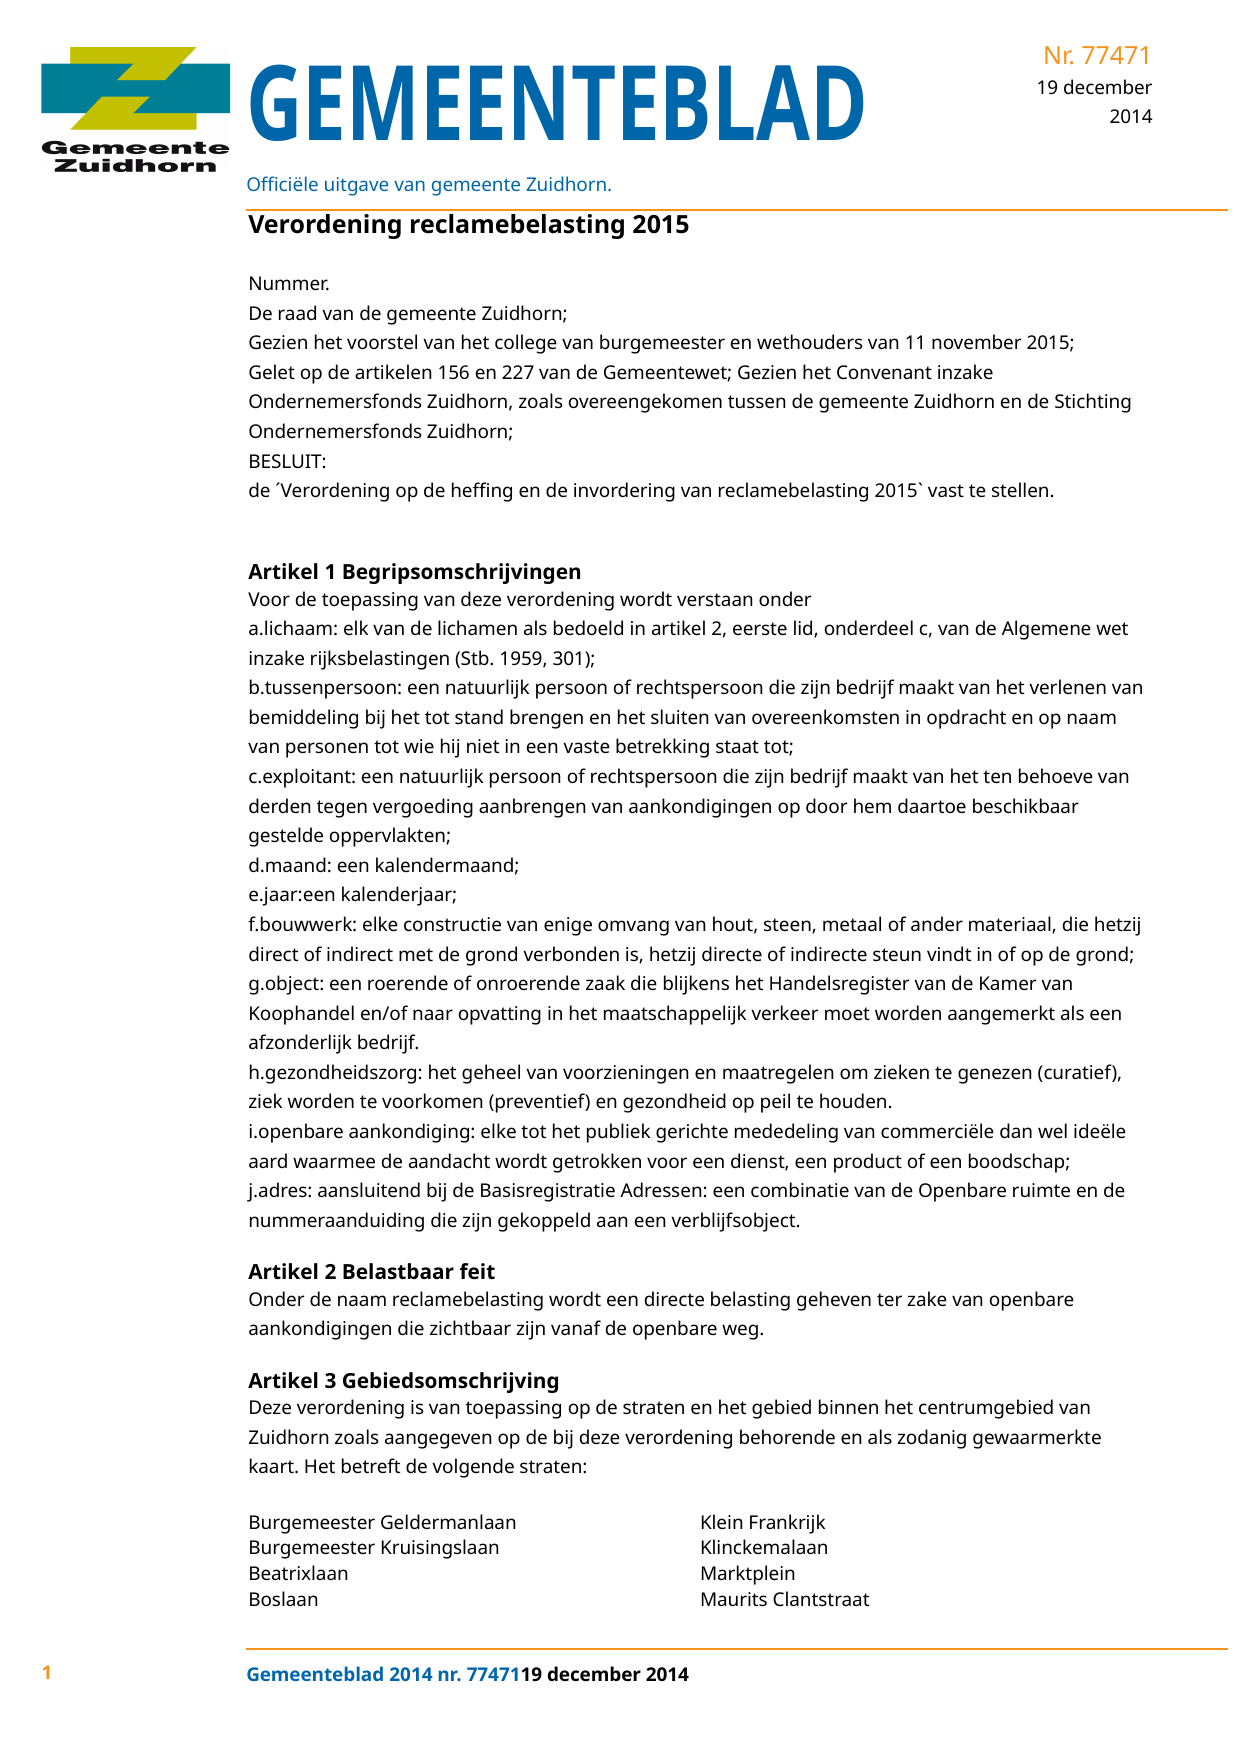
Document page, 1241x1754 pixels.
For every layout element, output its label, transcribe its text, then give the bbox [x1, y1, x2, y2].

picture [41, 47, 231, 172]
table_cell Beatrixlaan [248, 1560, 700, 1586]
text BESLUIT: [248, 448, 1152, 473]
text Verordening reclamebelasting 2015 [248, 211, 1152, 241]
table_cell Klinckemalaan [700, 1535, 1152, 1560]
text De raad van de gemeente Zuidhorn; [248, 300, 1152, 326]
table_header Klein Frankrijk [700, 1509, 1152, 1534]
text i.openbare aankondiging: elke tot het publiek gerichte mededeling van commerciële dan wel ideële aard waarmee de aandacht wordt getrokken voor een dienst, een product of een boodschap; [248, 1118, 1152, 1174]
text b.tussenpersoon: een natuurlijk persoon of rechtspersoon die zijn bedrijf maakt van het verlenen van bemiddeling bij het tot stand brengen en het sluiten van overeenkomsten in opdracht en op naam van personen tot wie hij niet in een vaste betrekking staat tot; [248, 674, 1152, 759]
text a.lichaam: elk van de lichamen als bedoeld in artikel 2, eerste lid, onderdeel c, van de Algemene wet inzake rijksbelastingen (Stb. 1959, 301); [248, 615, 1152, 671]
text j.adres: aansluitend bij de Basisregistratie Adressen: een combinatie van de Openbare ruimte en de nummeraanduiding die zijn gekoppeld aan een verblijfsobject. [248, 1177, 1152, 1233]
text Artikel 2 Belastbaar feit [248, 1257, 1152, 1286]
table_cell Boslaan [248, 1586, 700, 1612]
text e.jaar:een kalenderjaar; [248, 882, 1152, 907]
table_cell Maurits Clantstraat [700, 1586, 1152, 1612]
text d.maand: een kalendermaand; [248, 852, 1152, 878]
text Voor de toepassing van deze verordening wordt verstaan onder [248, 586, 1152, 612]
text h.gezondheidszorg: het geheel van voorzieningen en maatregelen om zieken te genezen (curatief), ziek worden te voorkomen (preventief) en gezondheid op peil te houden. [248, 1059, 1152, 1114]
table_cell Burgemeester Kruisingslaan [248, 1535, 700, 1560]
text Artikel 3 Gebiedsomschrijving [248, 1366, 1152, 1394]
text Onder de naam reclamebelasting wordt een directe belasting geheven ter zake van openbare aankondigingen die zichtbaar zijn vanaf de openbare weg. [248, 1286, 1152, 1341]
text Deze verordening is van toepassing op de straten en het gebied binnen het centrumgebied van Zuidhorn zoals aangegeven op de bij deze verordening behorende en als zodanig gewaarmerkte kaart. Het betreft de volgende straten: [248, 1394, 1152, 1479]
text de ´Verordening op de heffing en de invordering van reclamebelasting 2015` vast te stellen. [248, 477, 1152, 503]
table_cell Marktplein [700, 1560, 1152, 1586]
text Nummer. [248, 270, 1152, 296]
text f.bouwwerk: elke constructie van enige omvang van hout, steen, metaal of ander materiaal, die hetzij direct of indirect met de grond verbonden is, hetzij directe of indirecte steun vindt in of op de grond; [248, 911, 1152, 967]
text Gelet op de artikelen 156 en 227 van de Gemeentewet; Gezien het Convenant inzake Ondernemersfonds Zuidhorn, zoals overeengekomen tussen de gemeente Zuidhorn en de Stichting Ondernemersfonds Zuidhorn; [248, 359, 1152, 444]
text c.exploitant: een natuurlijk persoon of rechtspersoon die zijn bedrijf maakt van het ten behoeve van derden tegen vergoeding aanbrengen van aankondigingen op door hem daartoe beschikbaar gestelde oppervlakten; [248, 763, 1152, 848]
text Artikel 1 Begripsomschrijvingen [248, 557, 1152, 586]
text Gezien het voorstel van het college van burgemeester en wethouders van 11 november 2015; [248, 329, 1152, 355]
text g.object: een roerende of onroerende zaak die blijkens het Handelsregister van de Kamer van Koophandel en/of naar opvatting in het maatschappelijk verkeer moet worden aangemerkt als een afzonderlijk bedrijf. [248, 970, 1152, 1055]
table_header Burgemeester Geldermanlaan [248, 1509, 700, 1534]
